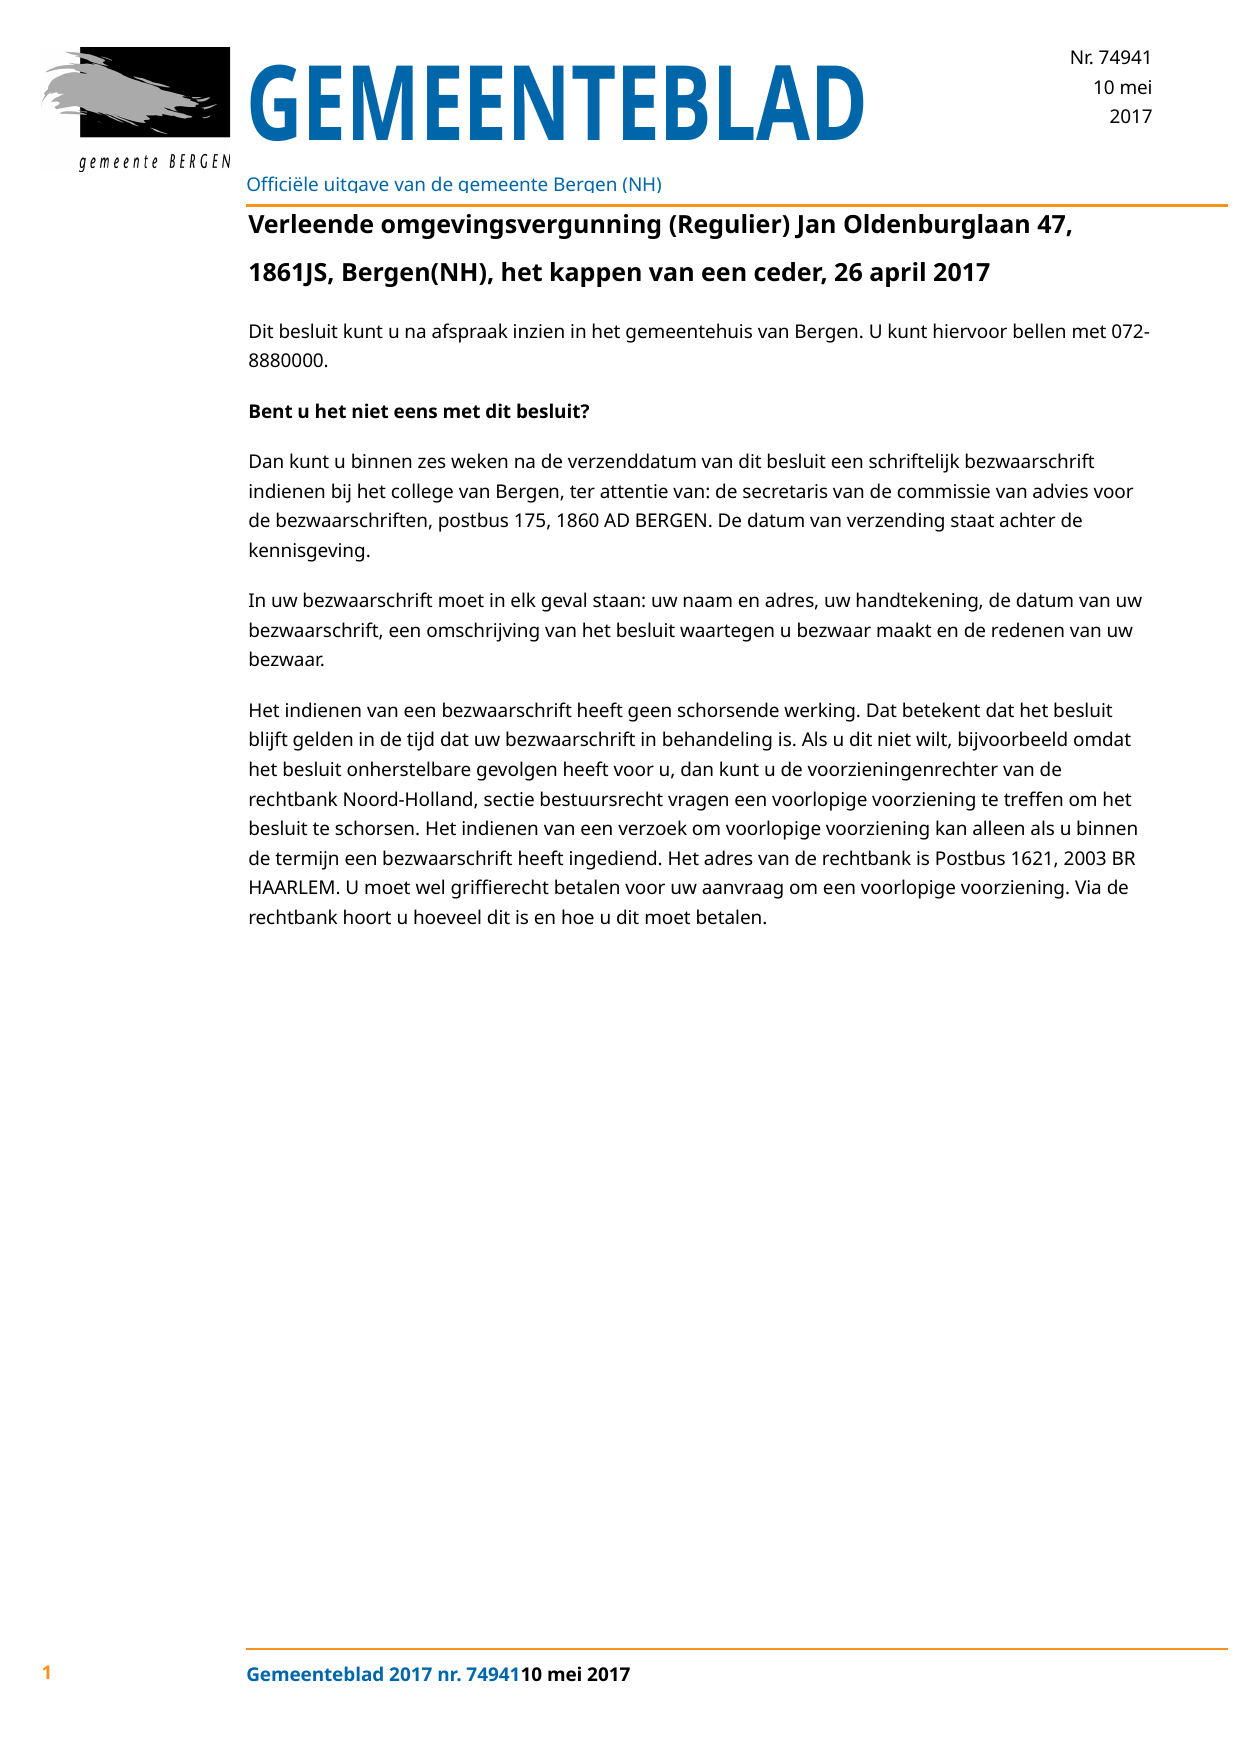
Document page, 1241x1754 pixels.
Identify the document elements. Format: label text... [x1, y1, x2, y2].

text Dan kunt u binnen zes weken na de verzenddatum van dit besluit een schriftelijk bezwaarschrift indienen bij het college van Bergen, ter attentie van: de secretaris van de commissie van advies voor de bezwaarschriften, postbus 175, 1860 AD BERGEN. De datum van verzending staat achter de kennisgeving. [248, 448, 1152, 563]
text In uw bezwaarschrift moet in elk geval staan: uw naam en adres, uw handtekening, de datum van uw bezwaarschrift, een omschrijving van het besluit waartegen u bezwaar maakt en de redenen van uw bezwaar. [248, 587, 1152, 672]
text Het indienen van een bezwaarschrift heeft geen schorsende werking. Dat betekent dat het besluit blijft gelden in de tijd dat uw bezwaarschrift in behandeling is. Als u dit niet wilt, bijvoorbeeld omdat het besluit onherstelbare gevolgen heeft voor u, dan kunt u de voorzieningenrechter van de rechtbank Noord-Holland, sectie bestuursrecht vragen een voorlopige voorziening te treffen om het besluit te schorsen. Het indienen van een verzoek om voorlopige voorziening kan alleen als u binnen de termijn een bezwaarschrift heeft ingediend. Het adres van de rechtbank is Postbus 1621, 2003 BR HAARLEM. U moet wel griffierecht betalen voor uw aanvraag om een voorlopige voorziening. Via de rechtbank hoort u hoeveel dit is en hoe u dit moet betalen. [248, 697, 1152, 930]
picture [41, 47, 231, 172]
text Bent u het niet eens met dit besluit? [248, 398, 1152, 424]
text Dit besluit kunt u na afspraak inzien in het gemeentehuis van Bergen. U kunt hiervoor bellen met 072-8880000. [248, 318, 1152, 373]
text Verleende omgevingsvergunning (Regulier) Jan Oldenburglaan 47, 1861JS, Bergen(NH), het kappen van een ceder, 26 april 2017 [248, 207, 1152, 288]
